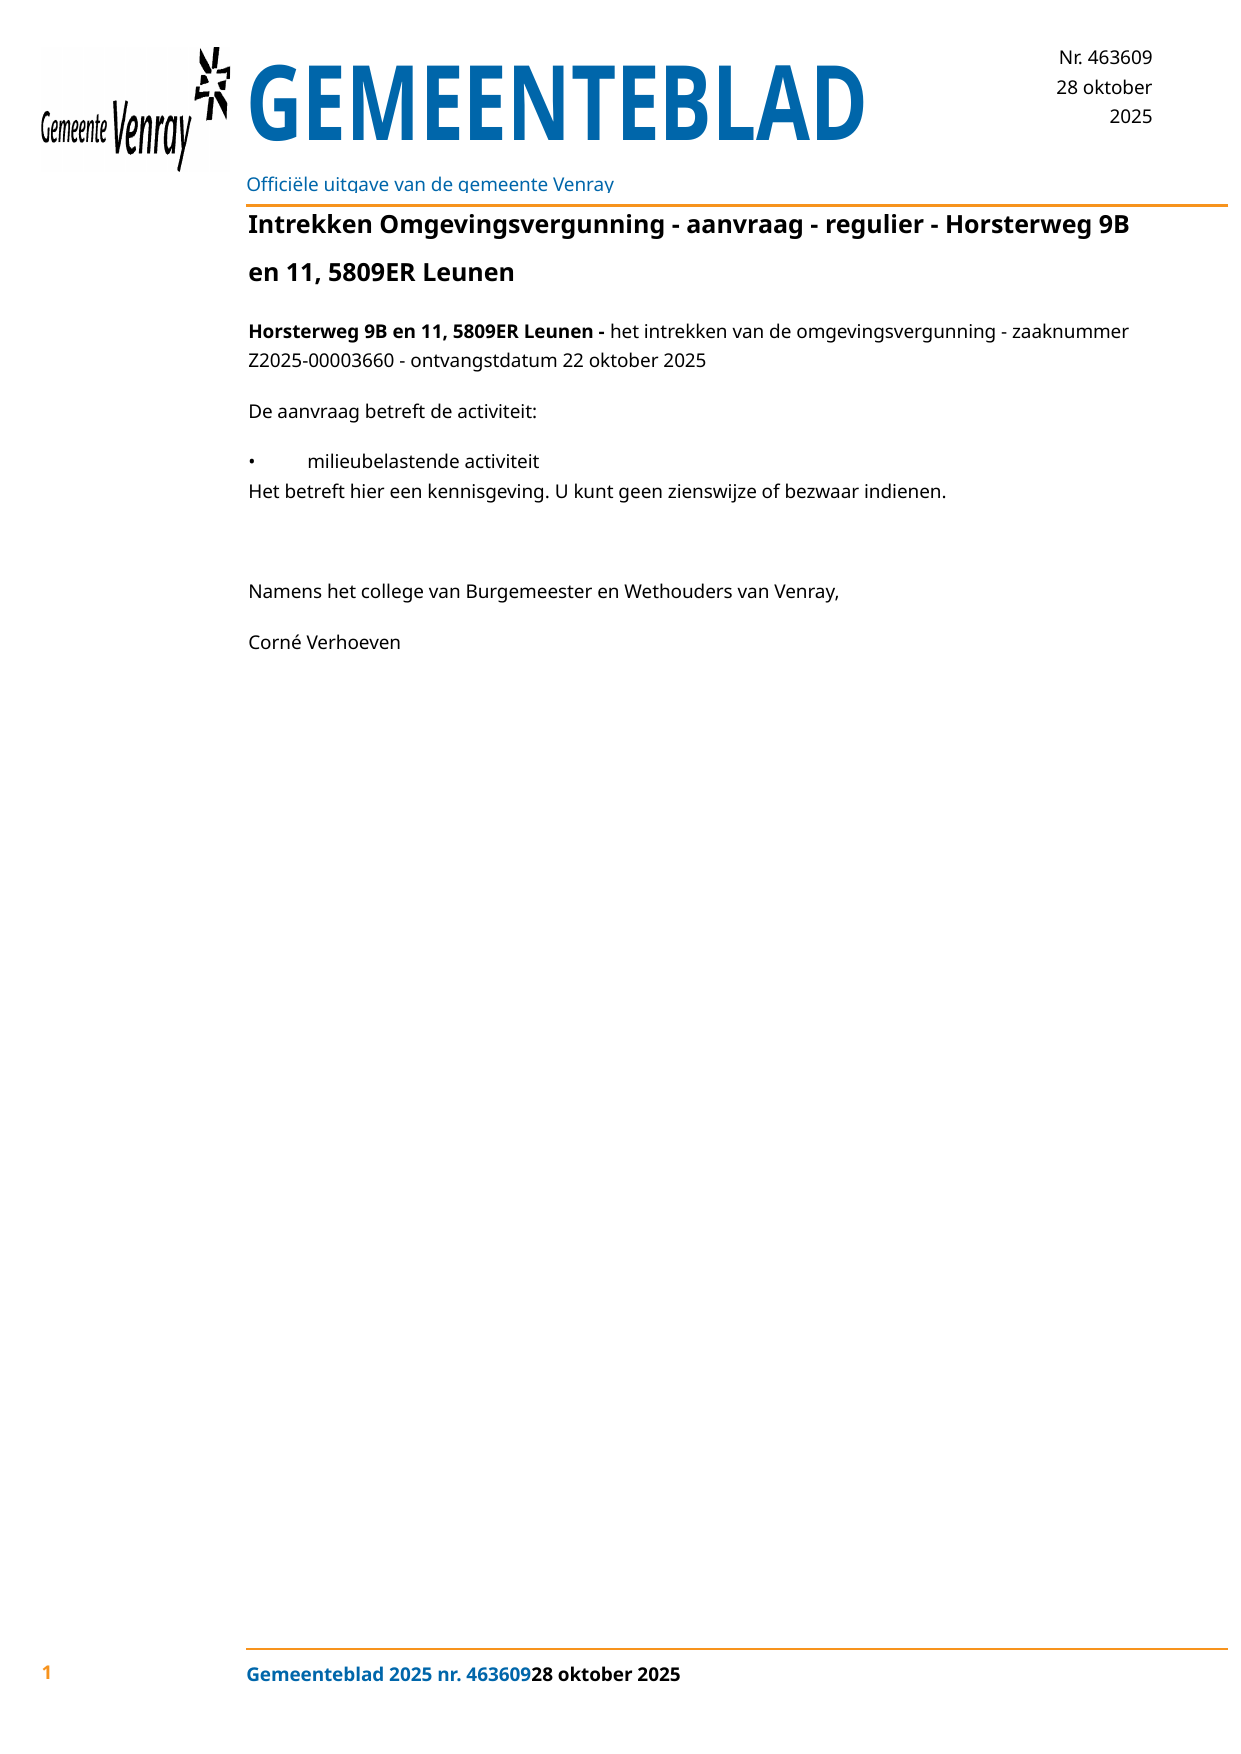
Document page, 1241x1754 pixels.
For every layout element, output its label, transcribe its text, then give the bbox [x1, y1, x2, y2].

text Horsterweg 9B en 11, 5809ER Leunen - het intrekken van de omgevingsvergunning - zaaknummer Z2025-00003660 - ontvangstdatum 22 oktober 2025 [248, 318, 1152, 373]
text Het betreft hier een kennisgeving. U kunt geen zienswijze of bezwaar indienen. [248, 478, 1152, 504]
list milieubelastende activiteit [248, 448, 1152, 474]
text Namens het college van Burgemeester en Wethouders van Venray, [248, 579, 1152, 604]
text Corné Verhoeven [248, 629, 1152, 655]
picture [41, 47, 231, 172]
text De aanvraag betreft de activiteit: [248, 398, 1152, 424]
text Intrekken Omgevingsvergunning - aanvraag - regulier - Horsterweg 9B en 11, 5809ER Leunen [248, 207, 1152, 288]
